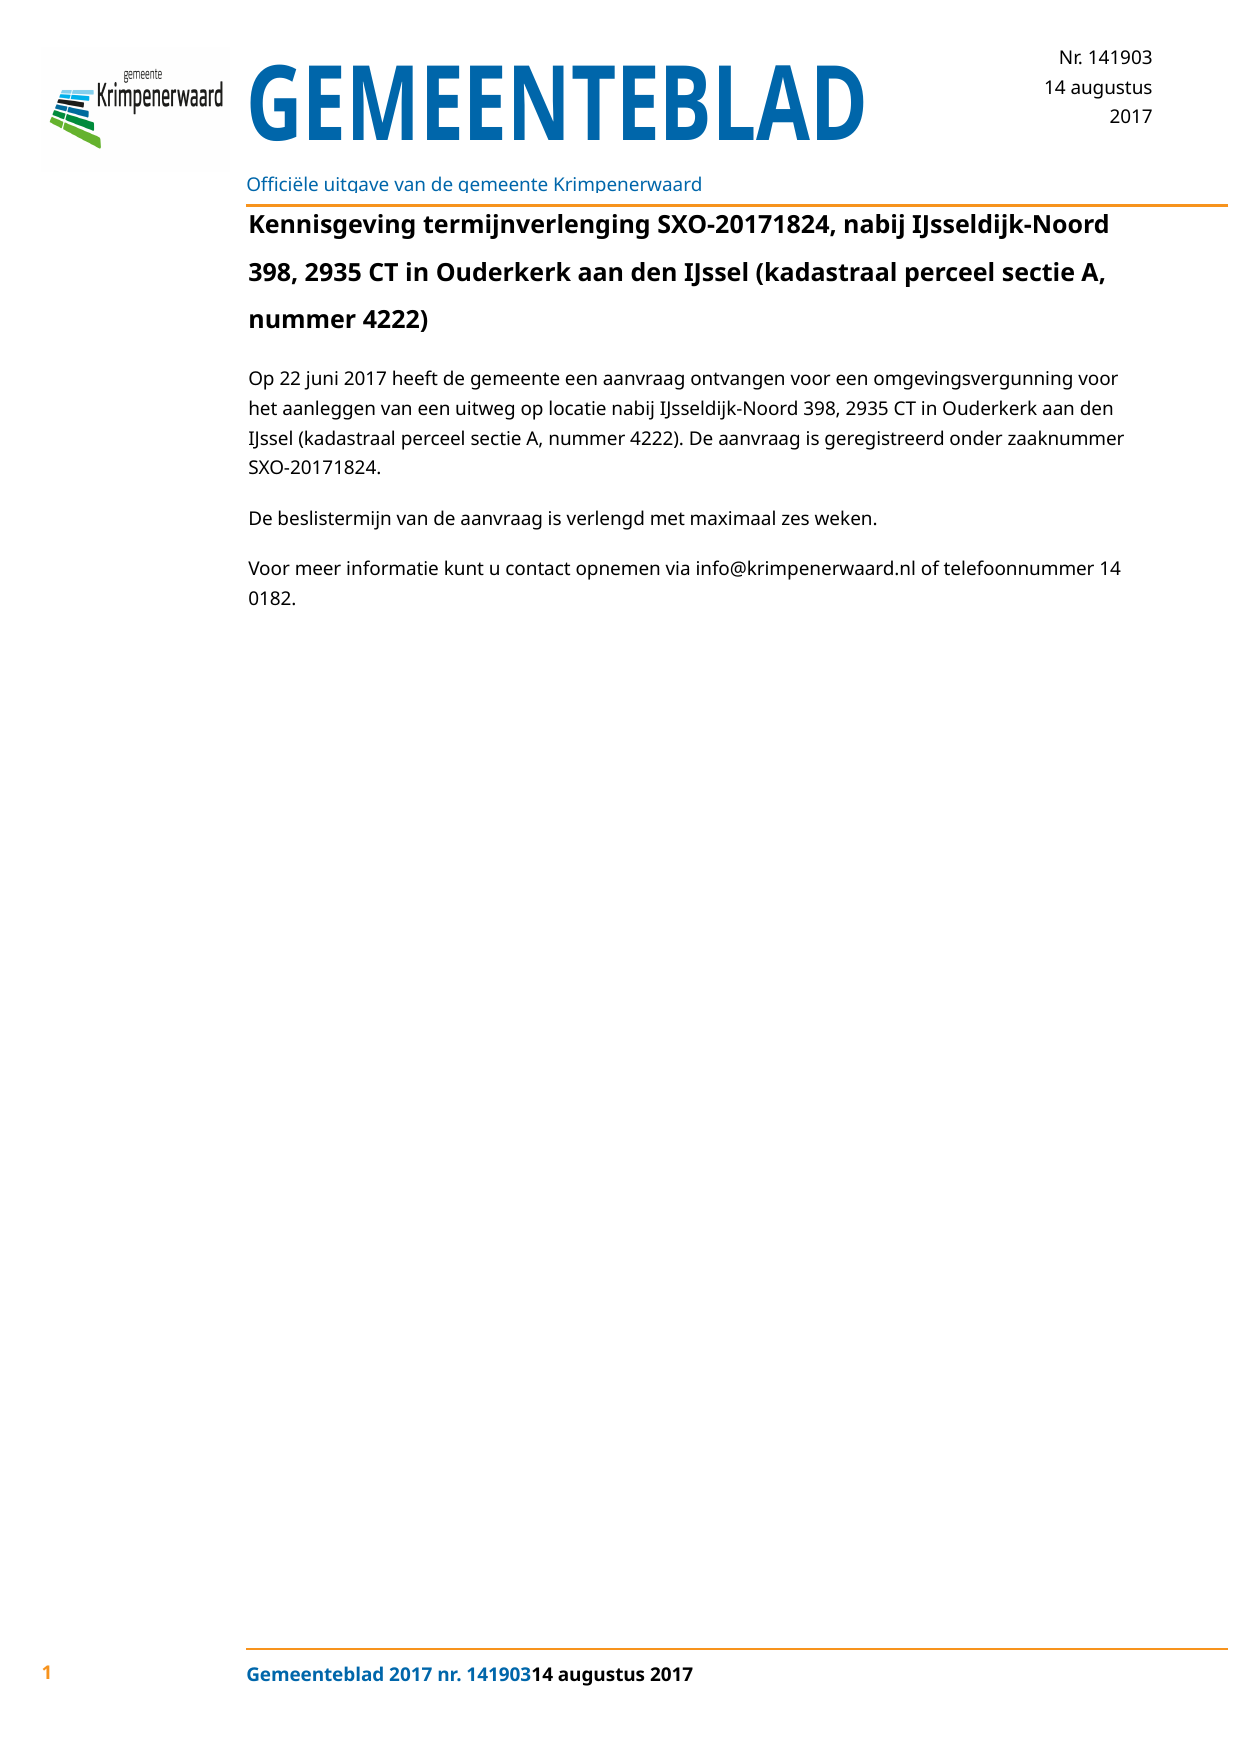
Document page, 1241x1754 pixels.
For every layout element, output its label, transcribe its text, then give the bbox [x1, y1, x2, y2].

text Op 22 juni 2017 heeft de gemeente een aanvraag ontvangen voor een omgevingsvergunning voor het aanleggen van een uitweg op locatie nabij IJsseldijk-Noord 398, 2935 CT in Ouderkerk aan den IJssel (kadastraal perceel sectie A, nummer 4222). De aanvraag is geregistreerd onder zaaknummer SXO-20171824. [248, 366, 1152, 480]
picture [41, 47, 231, 172]
text Kennisgeving termijnverlenging SXO-20171824, nabij IJsseldijk-Noord 398, 2935 CT in Ouderkerk aan den IJssel (kadastraal perceel sectie A, nummer 4222) [248, 207, 1152, 336]
text De beslistermijn van de aanvraag is verlengd met maximaal zes weken. [248, 505, 1152, 530]
text Voor meer informatie kunt u contact opnemen via info@krimpenerwaard.nl of telefoonnummer 14 0182. [248, 555, 1152, 610]
